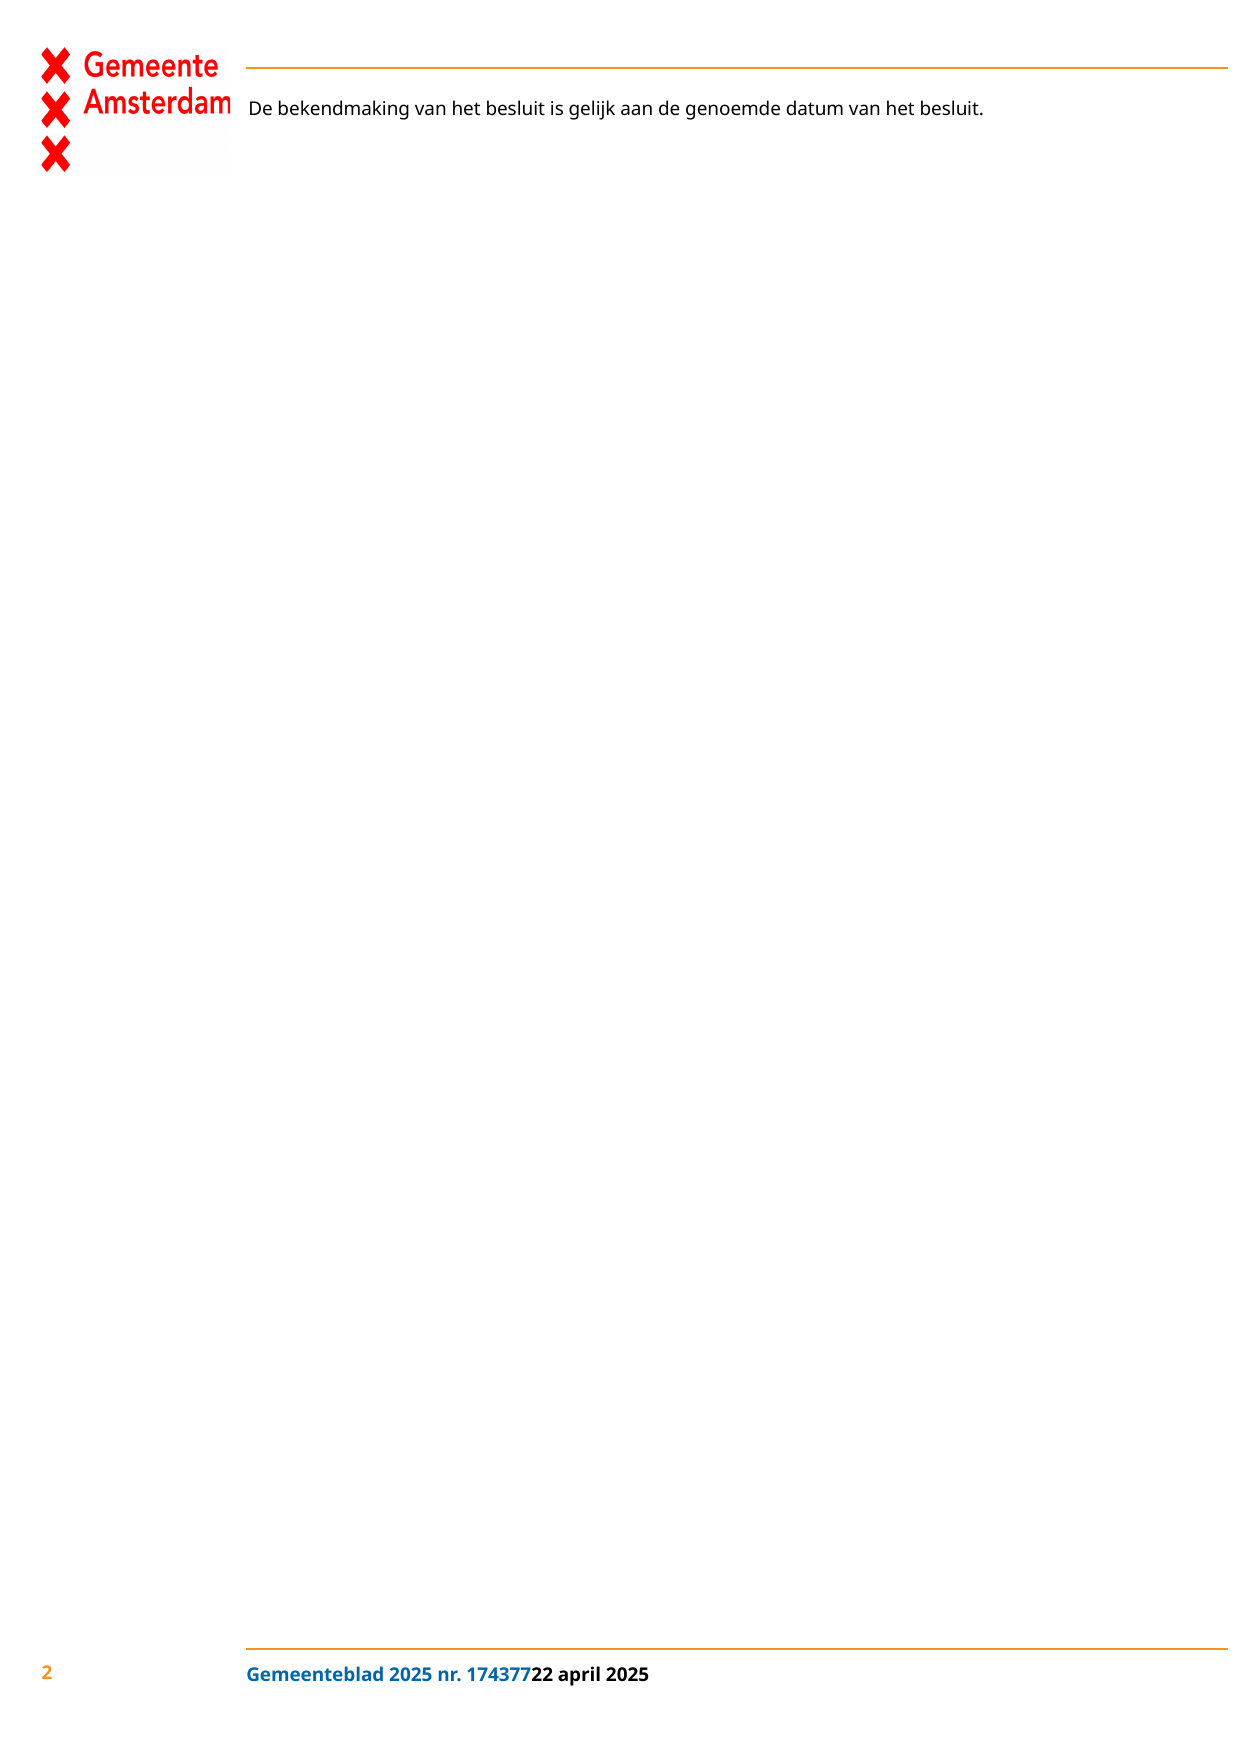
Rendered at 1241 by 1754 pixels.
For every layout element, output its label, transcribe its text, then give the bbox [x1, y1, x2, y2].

text De bekendmaking van het besluit is gelijk aan de genoemde datum van het besluit. [248, 95, 1152, 121]
picture [41, 47, 231, 172]
